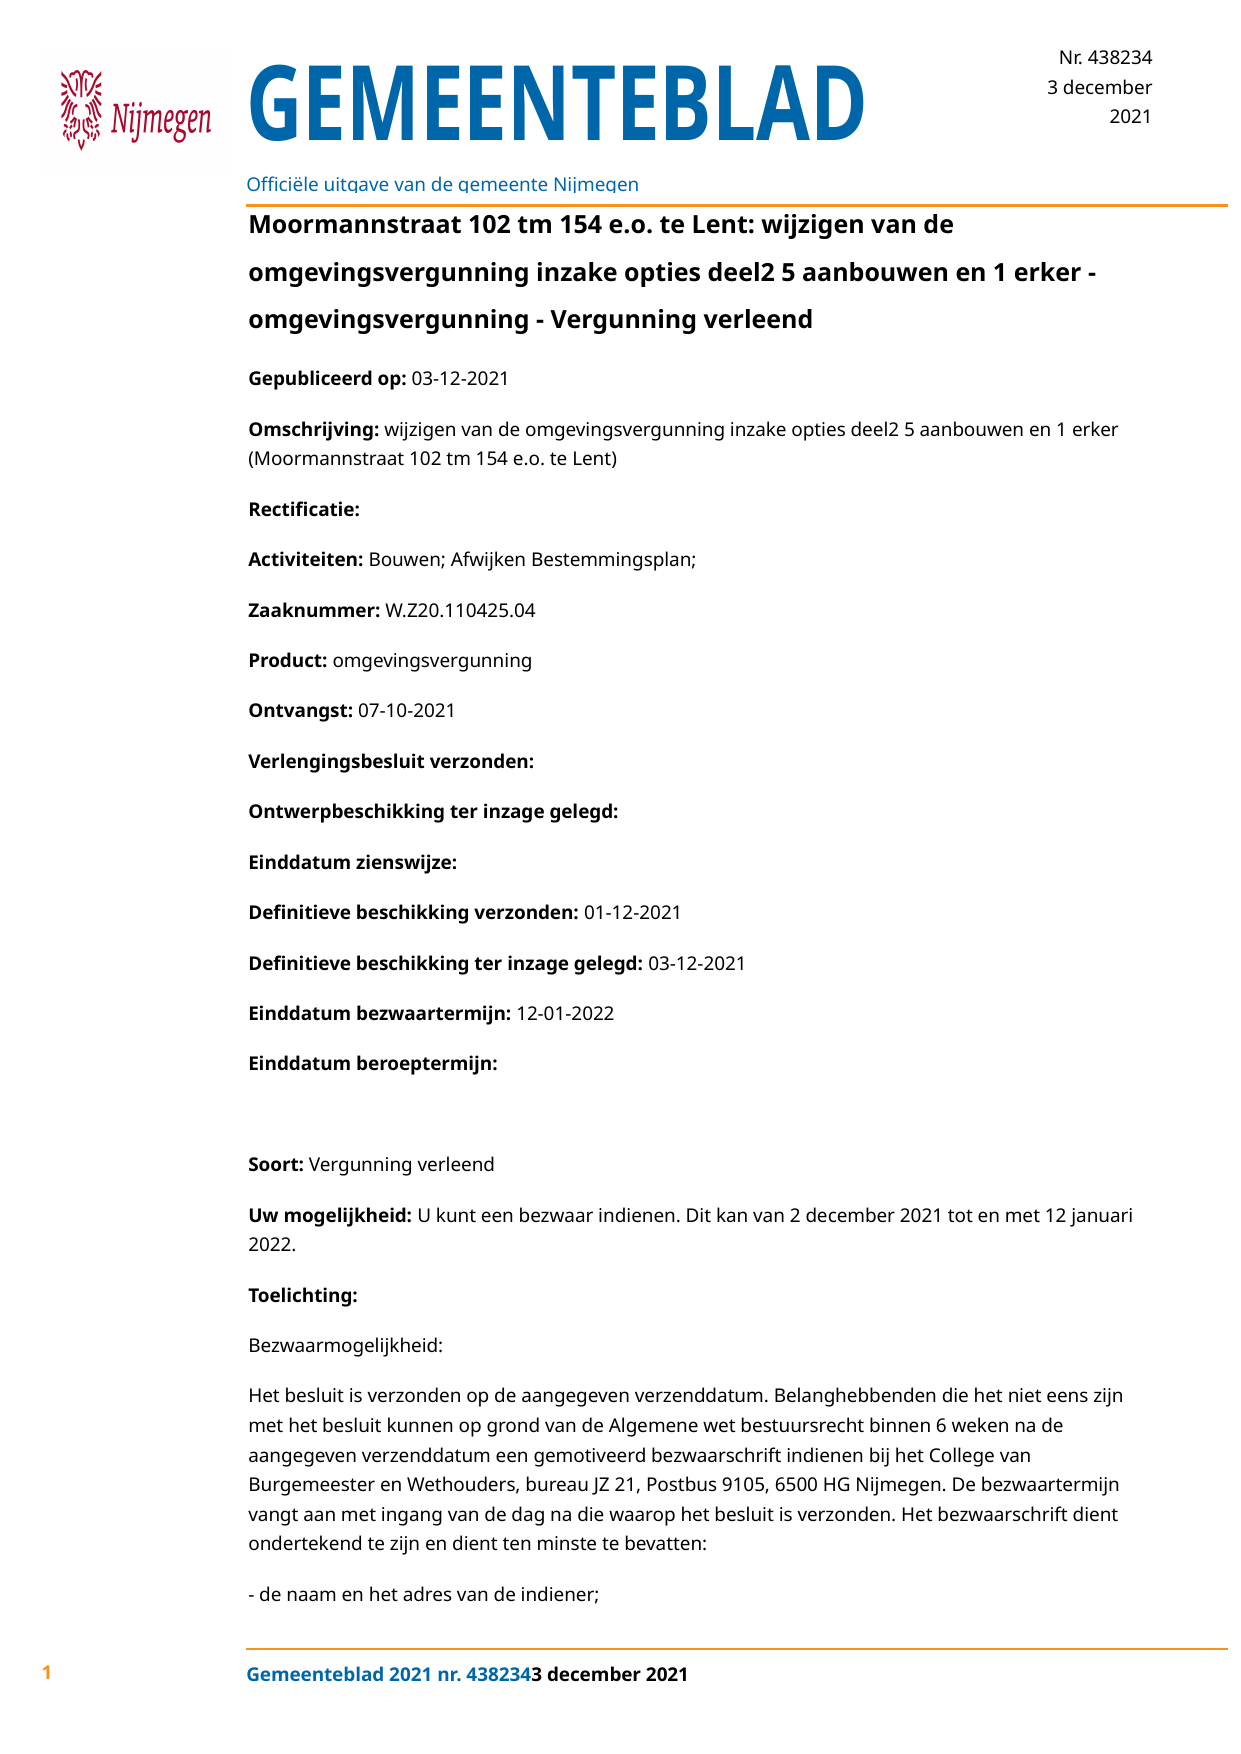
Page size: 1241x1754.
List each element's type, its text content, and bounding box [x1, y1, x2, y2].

text Omschrijving: wijzigen van de omgevingsvergunning inzake opties deel2 5 aanbouwen en 1 erker (Moormannstraat 102 tm 154 e.o. te Lent) [248, 416, 1152, 471]
text Moormannstraat 102 tm 154 e.o. te Lent: wijzigen van de omgevingsvergunning inzake opties deel2 5 aanbouwen en 1 erker - omgevingsvergunning - Vergunning verleend [248, 207, 1152, 336]
text Definitieve beschikking verzonden: 01-12-2021 [248, 899, 1152, 925]
text Einddatum bezwaartermijn: 12-01-2022 [248, 1000, 1152, 1026]
text Het besluit is verzonden op de aangegeven verzenddatum. Belanghebbenden die het niet eens zijn met het besluit kunnen op grond van de Algemene wet bestuursrecht binnen 6 weken na de aangegeven verzenddatum een gemotiveerd bezwaarschrift indienen bij het College van Burgemeester en Wethouders, bureau JZ 21, Postbus 9105, 6500 HG Nijmegen. De bezwaartermijn vangt aan met ingang van de dag na die waarop het besluit is verzonden. Het bezwaarschrift dient ondertekend te zijn en dient ten minste te bevatten: [248, 1383, 1152, 1556]
text Ontwerpbeschikking ter inzage gelegd: [248, 798, 1152, 824]
text Uw mogelijkheid: U kunt een bezwaar indienen. Dit kan van 2 december 2021 tot en met 12 januari 2022. [248, 1202, 1152, 1257]
text Toelichting: [248, 1282, 1152, 1307]
text - de naam en het adres van de indiener; [248, 1581, 1152, 1607]
text Definitieve beschikking ter inzage gelegd: 03-12-2021 [248, 950, 1152, 975]
text Gepubliceerd op: 03-12-2021 [248, 366, 1152, 391]
text Bezwaarmogelijkheid: [248, 1332, 1152, 1358]
picture [41, 47, 231, 172]
text Rectificatie: [248, 496, 1152, 522]
text Zaaknummer: W.Z20.110425.04 [248, 597, 1152, 622]
text Einddatum zienswijze: [248, 849, 1152, 874]
text Soort: Vergunning verleend [248, 1151, 1152, 1177]
text Ontvangst: 07-10-2021 [248, 698, 1152, 723]
text Activiteiten: Bouwen; Afwijken Bestemmingsplan; [248, 546, 1152, 572]
text Product: omgevingsvergunning [248, 647, 1152, 673]
text Einddatum beroeptermijn: [248, 1051, 1152, 1076]
text Verlengingsbesluit verzonden: [248, 748, 1152, 774]
